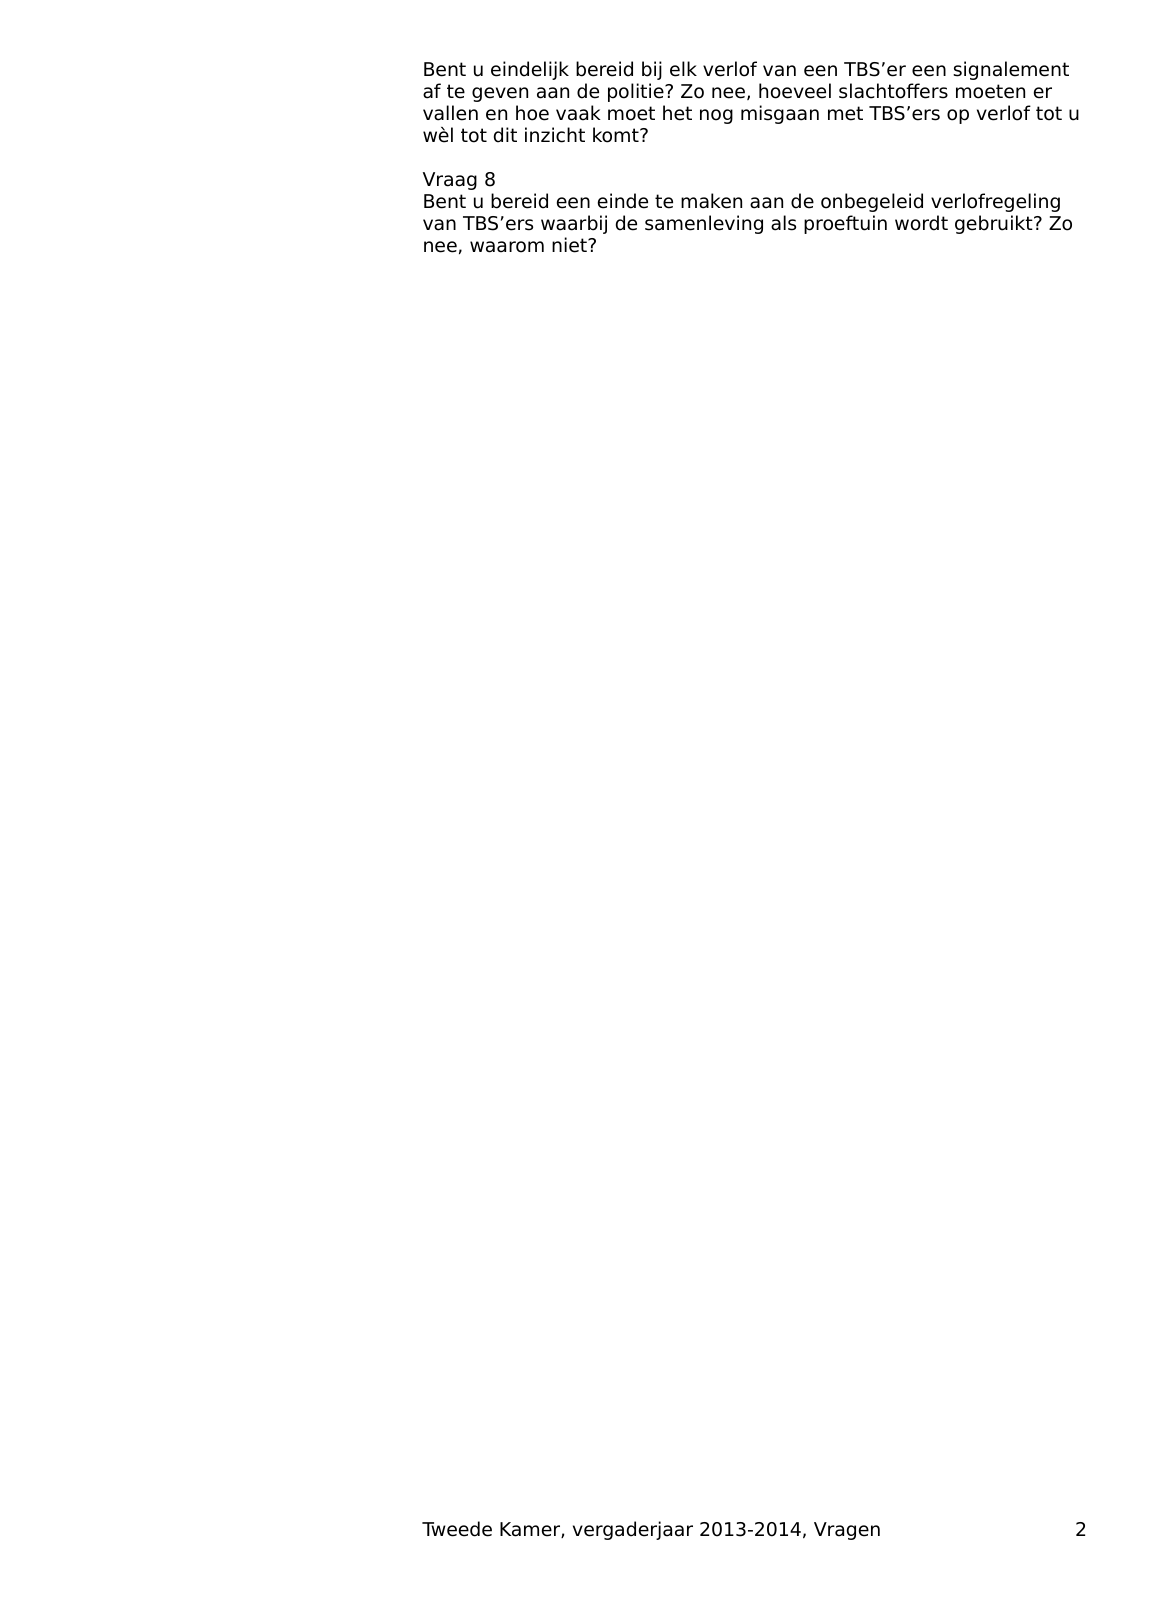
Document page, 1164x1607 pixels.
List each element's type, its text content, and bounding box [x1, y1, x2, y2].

text Bent u bereid een einde te maken aan de onbegeleid verlofregeling van TBS’ers waarbij de samenleving als proeftuin wordt gebruikt? Zo nee, waarom niet? [422, 191, 1087, 257]
text Bent u eindelijk bereid bij elk verlof van een TBS’er een signalement af te geven aan de politie? Zo nee, hoeveel slachtoffers moeten er vallen en hoe vaak moet het nog misgaan met TBS’ers op verlof tot u wèl tot dit inzicht komt? [422, 59, 1087, 147]
text Vraag 8 [422, 169, 1087, 191]
